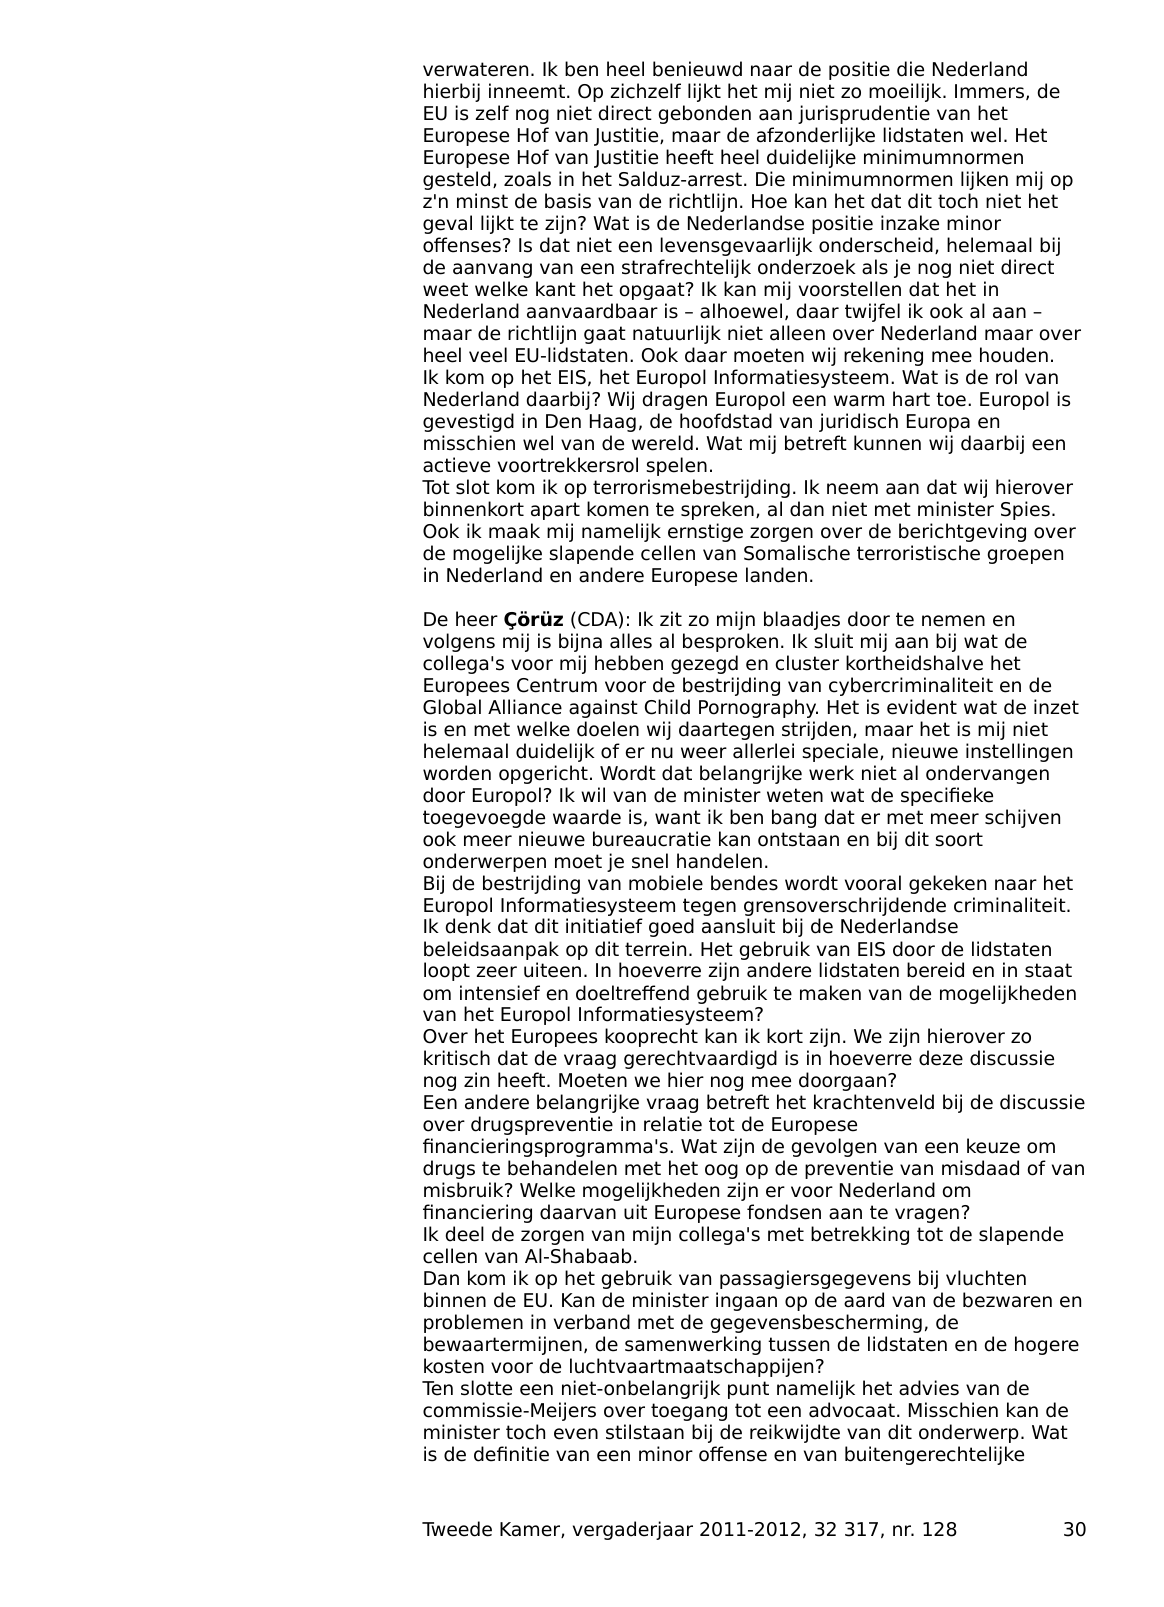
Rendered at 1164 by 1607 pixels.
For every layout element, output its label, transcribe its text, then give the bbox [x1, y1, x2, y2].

text verwateren. Ik ben heel benieuwd naar de positie die Nederland hierbij inneemt. Op zichzelf lijkt het mij niet zo moeilijk. Immers, de EU is zelf nog niet direct gebonden aan jurisprudentie van het Europese Hof van Justitie, maar de afzonderlijke lidstaten wel. Het Europese Hof van Justitie heeft heel duidelijke minimumnormen gesteld, zoals in het Salduz-arrest. Die minimumnormen lijken mij op z'n minst de basis van de richtlijn. Hoe kan het dat dit toch niet het geval lijkt te zijn? Wat is de Nederlandse positie inzake minor offenses? Is dat niet een levensgevaarlijk onderscheid, helemaal bij de aanvang van een strafrechtelijk onderzoek als je nog niet direct weet welke kant het opgaat? Ik kan mij voorstellen dat het in Nederland aanvaardbaar is – alhoewel, daar twijfel ik ook al aan – maar de richtlijn gaat natuurlijk niet alleen over Nederland maar over heel veel EU-lidstaten. Ook daar moeten wij rekening mee houden. [422, 59, 1087, 367]
text De heer Çörüz (CDA): Ik zit zo mijn blaadjes door te nemen en volgens mij is bijna alles al besproken. Ik sluit mij aan bij wat de collega's voor mij hebben gezegd en cluster kortheidshalve het Europees Centrum voor de bestrijding van cybercriminaliteit en de Global Alliance against Child Pornography. Het is evident wat de inzet is en met welke doelen wij daartegen strijden, maar het is mij niet helemaal duidelijk of er nu weer allerlei speciale, nieuwe instellingen worden opgericht. Wordt dat belangrijke werk niet al ondervangen door Europol? Ik wil van de minister weten wat de specifieke toegevoegde waarde is, want ik ben bang dat er met meer schijven ook meer nieuwe bureaucratie kan ontstaan en bij dit soort onderwerpen moet je snel handelen. [422, 609, 1087, 872]
text Ik deel de zorgen van mijn collega's met betrekking tot de slapende cellen van Al-Shabaab. [422, 1224, 1087, 1268]
text Over het Europees kooprecht kan ik kort zijn. We zijn hierover zo kritisch dat de vraag gerechtvaardigd is in hoeverre deze discussie nog zin heeft. Moeten we hier nog mee doorgaan? [422, 1026, 1087, 1092]
text Bij de bestrijding van mobiele bendes wordt vooral gekeken naar het Europol Informatiesysteem tegen grensoverschrijdende criminaliteit. Ik denk dat dit initiatief goed aansluit bij de Nederlandse beleidsaanpak op dit terrein. Het gebruik van EIS door de lidstaten loopt zeer uiteen. In hoeverre zijn andere lidstaten bereid en in staat om intensief en doeltreffend gebruik te maken van de mogelijkheden van het Europol Informatiesysteem? [422, 872, 1087, 1026]
text Ten slotte een niet-onbelangrijk punt namelijk het advies van de commissie-Meijers over toegang tot een advocaat. Misschien kan de minister toch even stilstaan bij de reikwijdte van dit onderwerp. Wat is de definitie van een minor offense en van buitengerechtelijke [422, 1378, 1087, 1466]
text Een andere belangrijke vraag betreft het krachtenveld bij de discussie over drugspreventie in relatie tot de Europese financieringsprogramma's. Wat zijn de gevolgen van een keuze om drugs te behandelen met het oog op de preventie van misdaad of van misbruik? Welke mogelijkheden zijn er voor Nederland om financiering daarvan uit Europese fondsen aan te vragen? [422, 1092, 1087, 1224]
text Ik kom op het EIS, het Europol Informatiesysteem. Wat is de rol van Nederland daarbij? Wij dragen Europol een warm hart toe. Europol is gevestigd in Den Haag, de hoofdstad van juridisch Europa en misschien wel van de wereld. Wat mij betreft kunnen wij daarbij een actieve voortrekkersrol spelen. [422, 367, 1087, 477]
text Tot slot kom ik op terrorismebestrijding. Ik neem aan dat wij hierover binnenkort apart komen te spreken, al dan niet met minister Spies. Ook ik maak mij namelijk ernstige zorgen over de berichtgeving over de mogelijke slapende cellen van Somalische terroristische groepen in Nederland en andere Europese landen. [422, 477, 1087, 587]
text Dan kom ik op het gebruik van passagiersgegevens bij vluchten binnen de EU. Kan de minister ingaan op de aard van de bezwaren en problemen in verband met de gegevensbescherming, de bewaartermijnen, de samenwerking tussen de lidstaten en de hogere kosten voor de luchtvaartmaatschappijen? [422, 1268, 1087, 1378]
